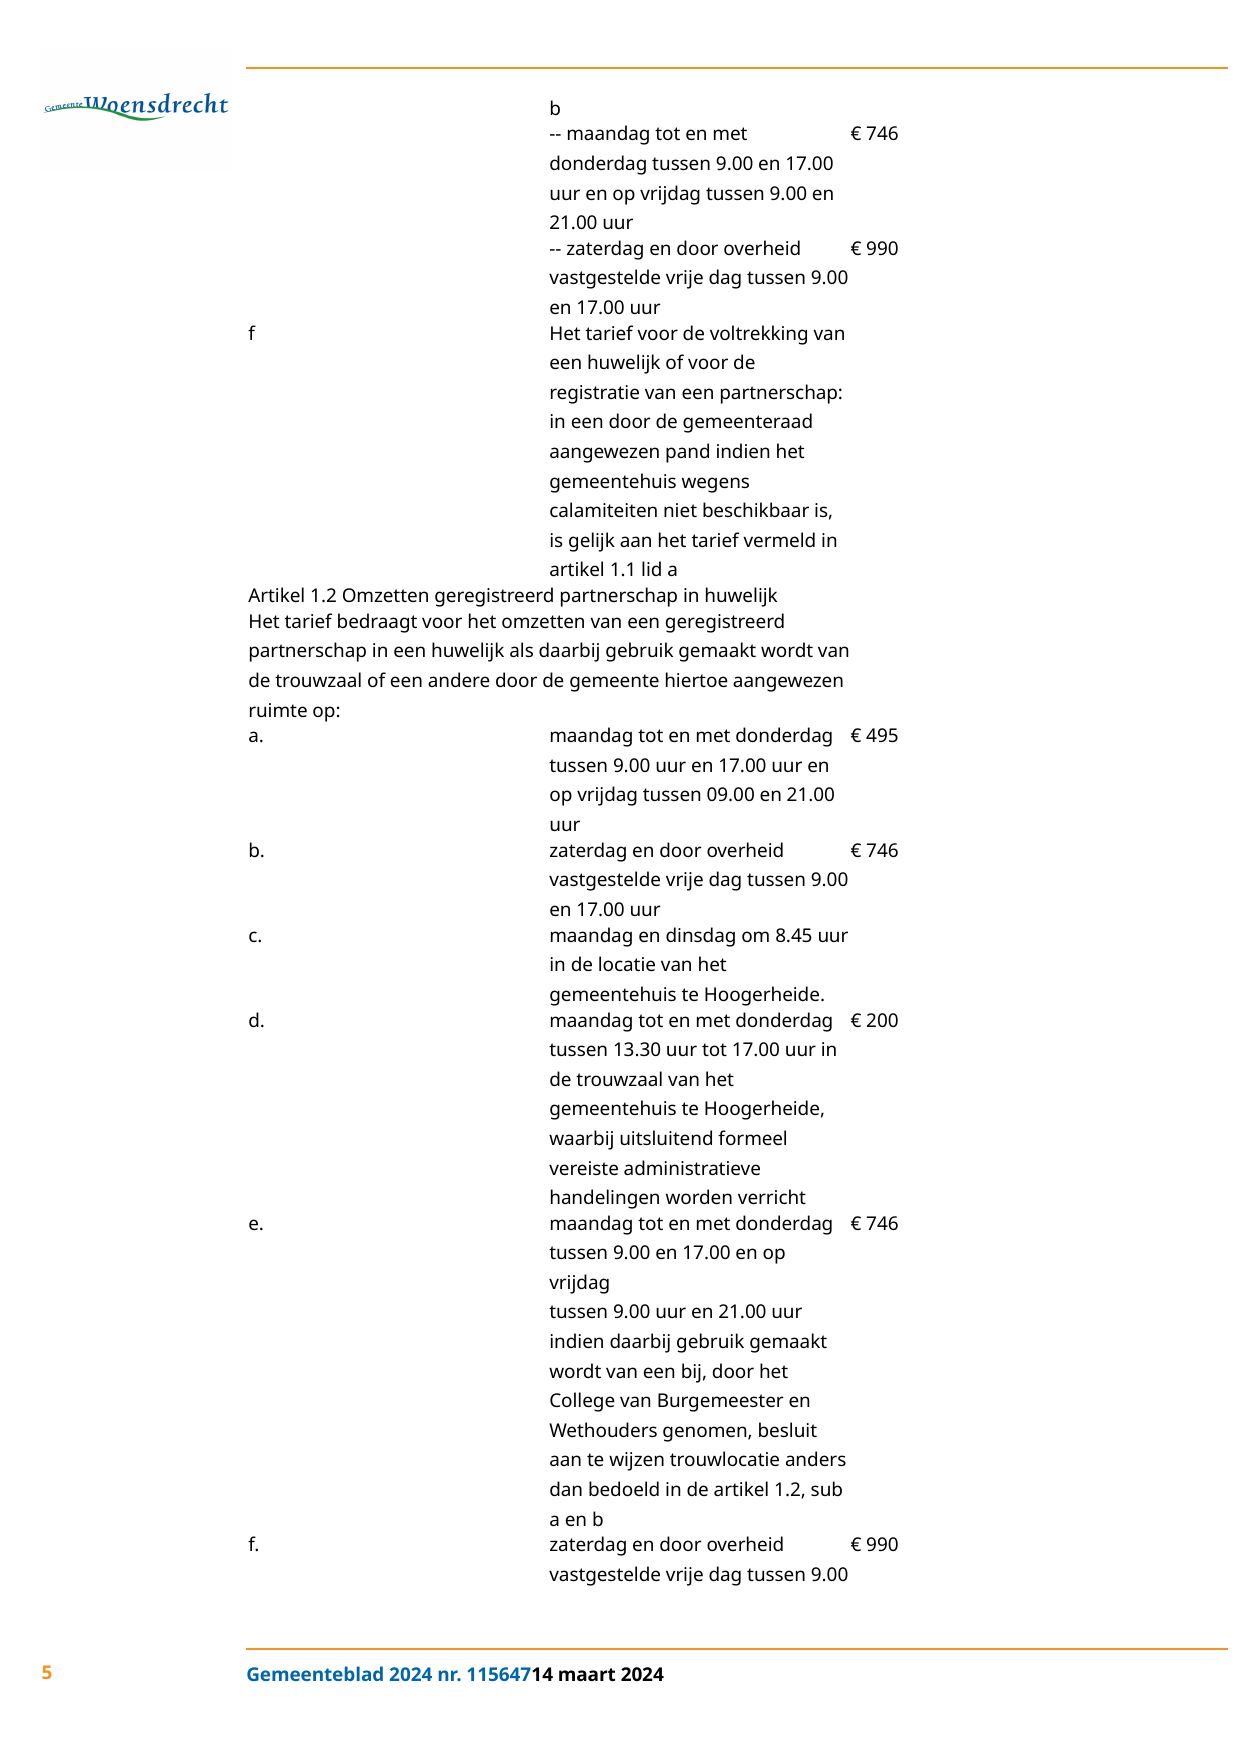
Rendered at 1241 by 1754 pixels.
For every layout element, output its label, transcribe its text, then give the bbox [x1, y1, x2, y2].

table_cell [248, 121, 549, 235]
table_cell Het tarief bedraagt voor het omzetten van een geregistreerd partnerschap in een huwelijk als daarbij gebruik gemaakt wordt van de trouwzaal of een andere door de gemeente hiertoe aangewezen ruimte op: [248, 608, 850, 722]
table_cell € 495 [850, 723, 1152, 837]
table_cell f [248, 320, 549, 582]
table_cell c. [248, 922, 549, 1007]
table_cell € 200 [850, 1007, 1152, 1210]
table_cell maandag tot en met donderdag tussen 13.30 uur tot 17.00 uur in de trouwzaal van het gemeentehuis te Hoogerheide, waarbij uitsluitend formeel vereiste administratieve handelingen worden verricht [549, 1007, 850, 1210]
table_cell € 746 [850, 837, 1152, 922]
table_cell [850, 95, 1152, 121]
table_cell [850, 320, 1152, 582]
table_cell [850, 608, 1152, 722]
table_cell e. [248, 1210, 549, 1532]
picture [41, 47, 231, 172]
table_cell [850, 922, 1152, 1007]
table_cell maandag en dinsdag om 8.45 uur in de locatie van het gemeentehuis te Hoogerheide. [549, 922, 850, 1007]
table_cell -- maandag tot en met donderdag tussen 9.00 en 17.00 uur en op vrijdag tussen 9.00 en 21.00 uur [549, 121, 850, 235]
table_cell € 746 [850, 1210, 1152, 1532]
table_cell [850, 582, 1152, 608]
table_cell € 990 [850, 1532, 1152, 1587]
table_cell d. [248, 1007, 549, 1210]
table_cell [248, 95, 549, 121]
table_cell -- zaterdag en door overheid vastgestelde vrije dag tussen 9.00 en 17.00 uur [549, 235, 850, 320]
table_cell zaterdag en door overheid vastgestelde vrije dag tussen 9.00 [549, 1532, 850, 1587]
table_cell € 990 [850, 235, 1152, 320]
table_cell b [549, 95, 850, 121]
table_cell f. [248, 1532, 549, 1587]
table_cell b. [248, 837, 549, 922]
table_cell Het tarief voor de voltrekking van een huwelijk of voor de registratie van een partnerschap: in een door de gemeenteraad aangewezen pand indien het gemeentehuis wegens calamiteiten niet beschikbaar is, is gelijk aan het tarief vermeld in artikel 1.1 lid a [549, 320, 850, 582]
table_cell maandag tot en met donderdag tussen 9.00 en 17.00 en op vrijdag tussen 9.00 uur en 21.00 uur indien daarbij gebruik gemaakt wordt van een bij, door het College van Burgemeester en Wethouders genomen, besluit aan te wijzen trouwlocatie anders dan bedoeld in de artikel 1.2, sub a en b [549, 1210, 850, 1532]
table_cell zaterdag en door overheid vastgestelde vrije dag tussen 9.00 en 17.00 uur [549, 837, 850, 922]
table_cell Artikel 1.2 Omzetten geregistreerd partnerschap in huwelijk [248, 582, 850, 608]
table_cell € 746 [850, 121, 1152, 235]
table_cell [248, 235, 549, 320]
table_cell maandag tot en met donderdag tussen 9.00 uur en 17.00 uur en op vrijdag tussen 09.00 en 21.00 uur [549, 723, 850, 837]
table_cell a. [248, 723, 549, 837]
